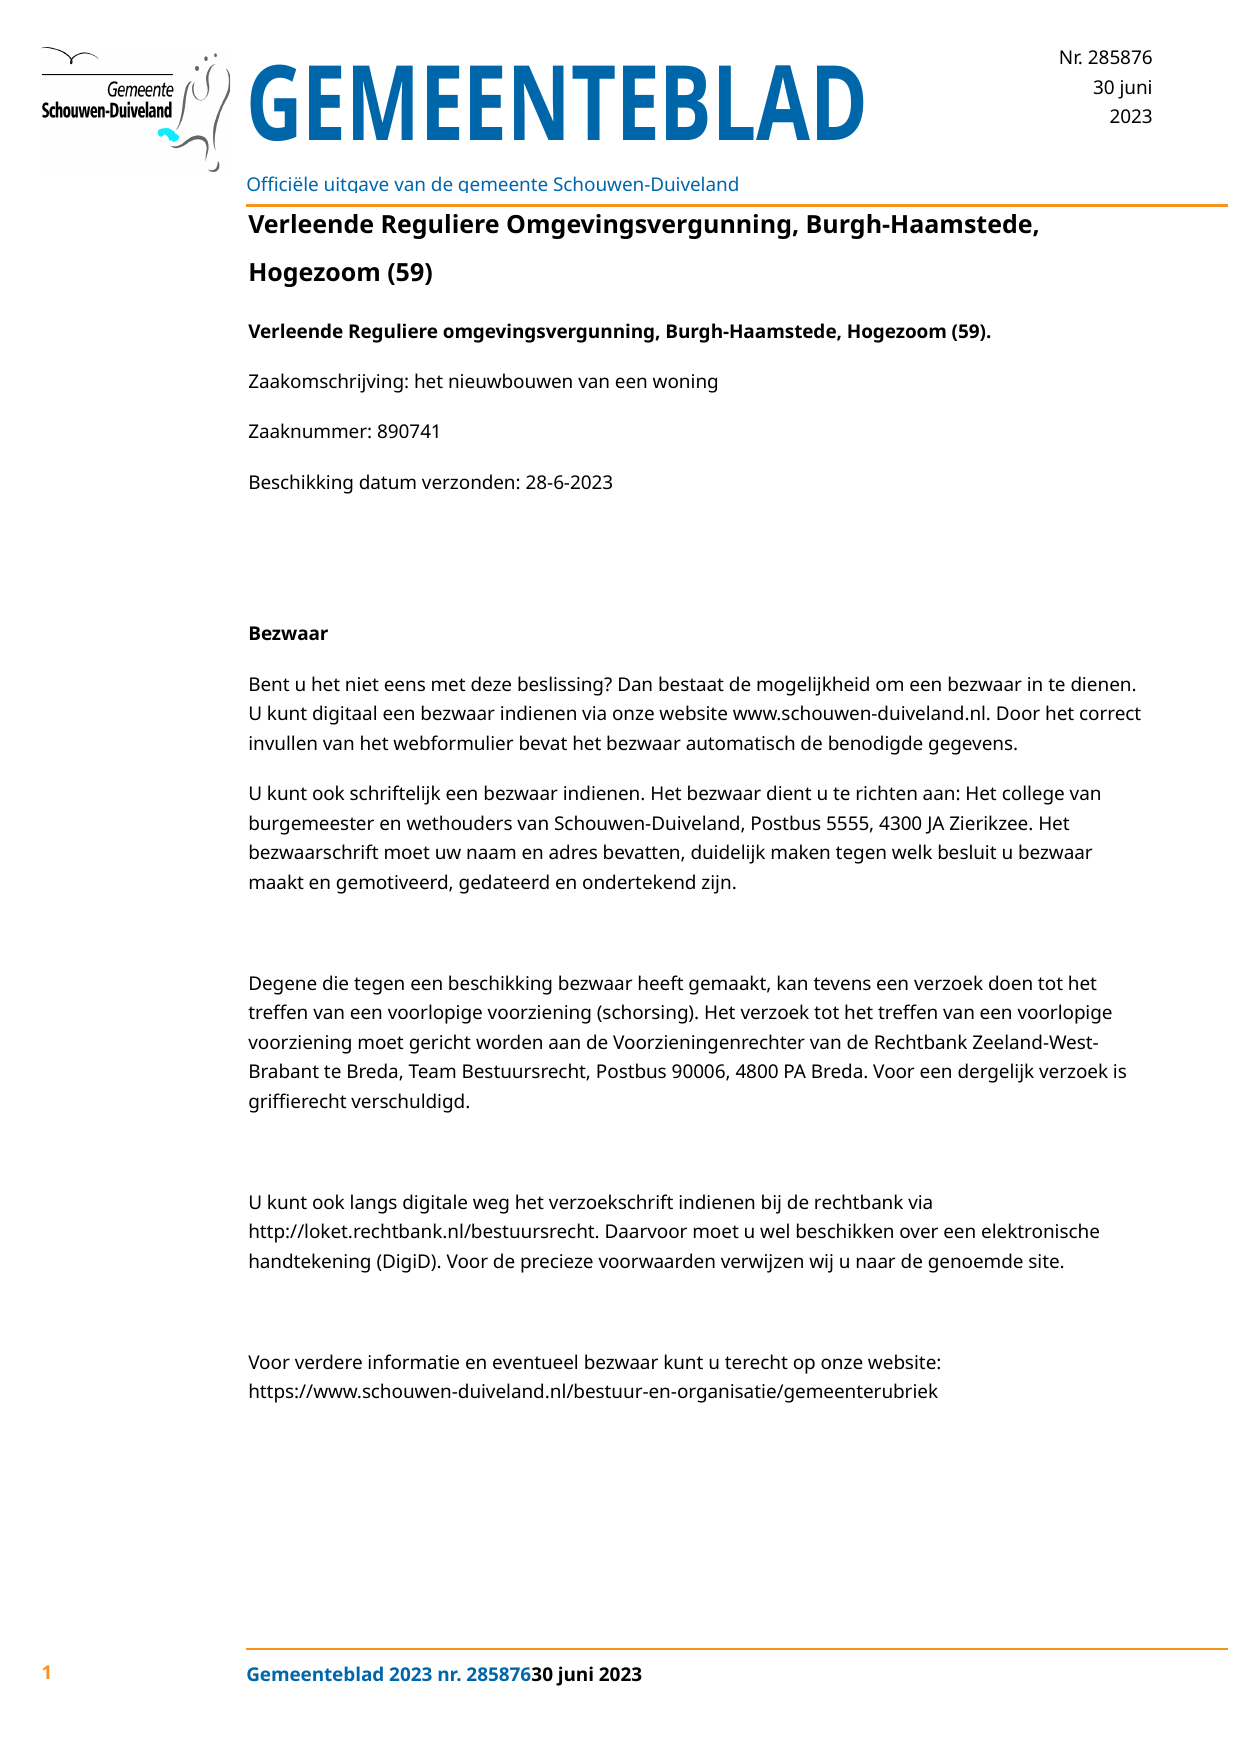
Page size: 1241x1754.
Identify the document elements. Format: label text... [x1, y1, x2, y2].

text Zaakomschrijving: het nieuwbouwen van een woning [248, 368, 1152, 394]
text Degene die tegen een beschikking bezwaar heeft gemaakt, kan tevens een verzoek doen tot het treffen van een voorlopige voorziening (schorsing). Het verzoek tot het treffen van een voorlopige voorziening moet gericht worden aan de Voorzieningenrechter van de Rechtbank Zeeland-West-Brabant te Breda, Team Bestuursrecht, Postbus 90006, 4800 PA Breda. Voor een dergelijk verzoek is griffierecht verschuldigd. [248, 970, 1152, 1114]
text U kunt ook langs digitale weg het verzoekschrift indienen bij de rechtbank via http://loket.rechtbank.nl/bestuursrecht. Daarvoor moet u wel beschikken over een elektronische handtekening (DigiD). Voor de precieze voorwaarden verwijzen wij u naar de genoemde site. [248, 1189, 1152, 1274]
text Bezwaar [248, 620, 1152, 646]
text Verleende Reguliere Omgevingsvergunning, Burgh-Haamstede, Hogezoom (59) [248, 207, 1152, 288]
text Voor verdere informatie en eventueel bezwaar kunt u terecht op onze website: https://www.schouwen-duiveland.nl/bestuur-en-organisatie/gemeenterubriek [248, 1349, 1152, 1404]
picture [41, 47, 231, 172]
text Beschikking datum verzonden: 28-6-2023 [248, 469, 1152, 495]
text Bent u het niet eens met deze beslissing? Dan bestaat de mogelijkheid om een bezwaar in te dienen. U kunt digitaal een bezwaar indienen via onze website www.schouwen-duiveland.nl. Door het correct invullen van het webformulier bevat het bezwaar automatisch de benodigde gegevens. [248, 671, 1152, 756]
text Zaaknummer: 890741 [248, 419, 1152, 444]
text Verleende Reguliere omgevingsvergunning, Burgh-Haamstede, Hogezoom (59). [248, 318, 1152, 344]
text U kunt ook schriftelijk een bezwaar indienen. Het bezwaar dient u te richten aan: Het college van burgemeester en wethouders van Schouwen-Duiveland, Postbus 5555, 4300 JA Zierikzee. Het bezwaarschrift moet uw naam en adres bevatten, duidelijk maken tegen welk besluit u bezwaar maakt en gemotiveerd, gedateerd en ondertekend zijn. [248, 780, 1152, 895]
